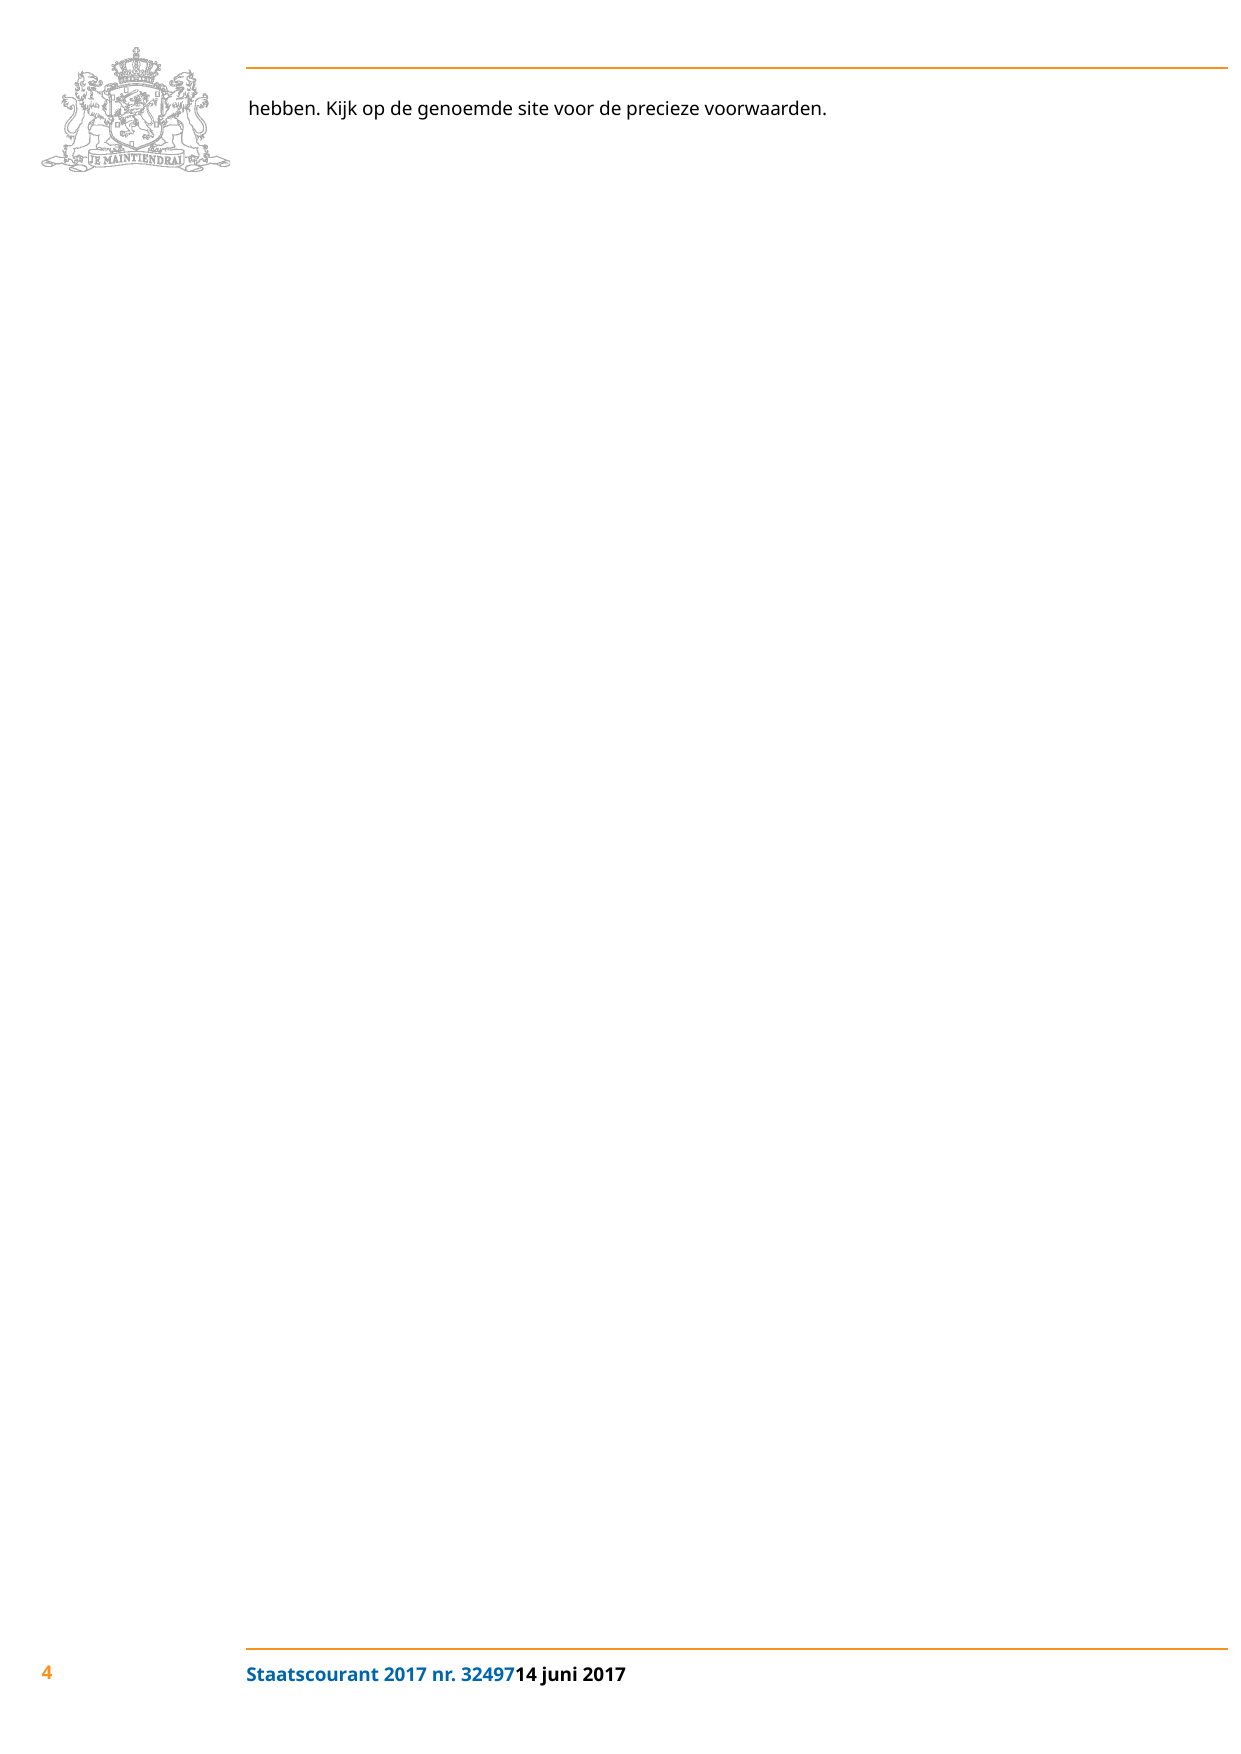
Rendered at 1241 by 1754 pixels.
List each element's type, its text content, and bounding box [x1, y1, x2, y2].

text hebben. Kijk op de genoemde site voor de precieze voorwaarden. [248, 95, 1152, 121]
picture [41, 47, 231, 172]
